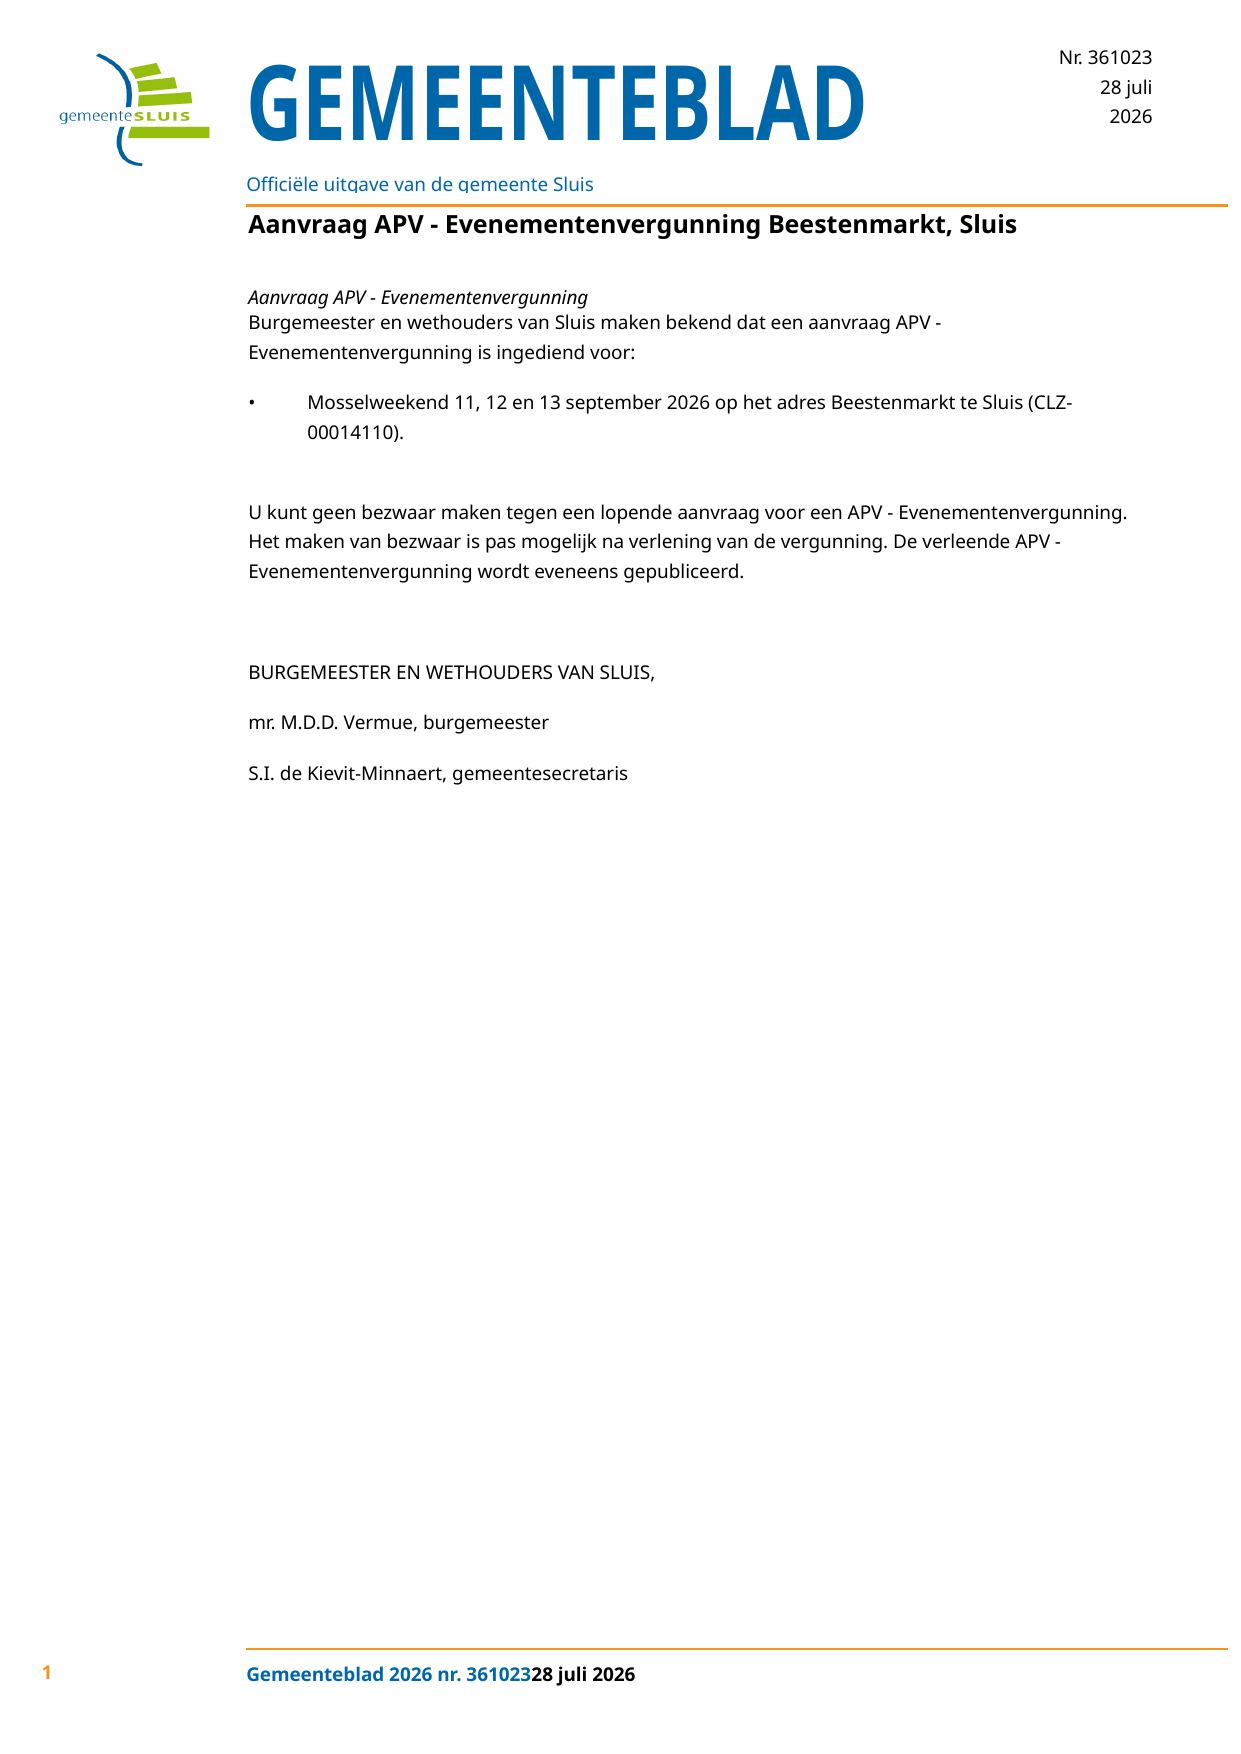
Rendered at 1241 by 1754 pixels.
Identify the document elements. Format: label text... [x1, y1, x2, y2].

text Aanvraag APV - Evenementenvergunning Beestenmarkt, Sluis [248, 207, 1152, 241]
text U kunt geen bezwaar maken tegen een lopende aanvraag voor een APV - Evenementenvergunning. Het maken van bezwaar is pas mogelijk na verlening van de vergunning. De verleende APV - Evenementenvergunning wordt eveneens gepubliceerd. [248, 499, 1152, 584]
text S.I. de Kievit-Minnaert, gemeentesecretaris [248, 760, 1152, 786]
text mr. M.D.D. Vermue, burgemeester [248, 709, 1152, 735]
list Mosselweekend 11, 12 en 13 september 2026 op het adres Beestenmarkt te Sluis (CLZ-00014110). [248, 389, 1152, 445]
picture [41, 47, 231, 172]
text BURGEMEESTER EN WETHOUDERS VAN SLUIS, [248, 659, 1152, 685]
text Burgemeester en wethouders van Sluis maken bekend dat een aanvraag APV - Evenementenvergunning is ingediend voor: [248, 309, 1152, 365]
text Aanvraag APV - Evenementenvergunning [248, 284, 1152, 309]
